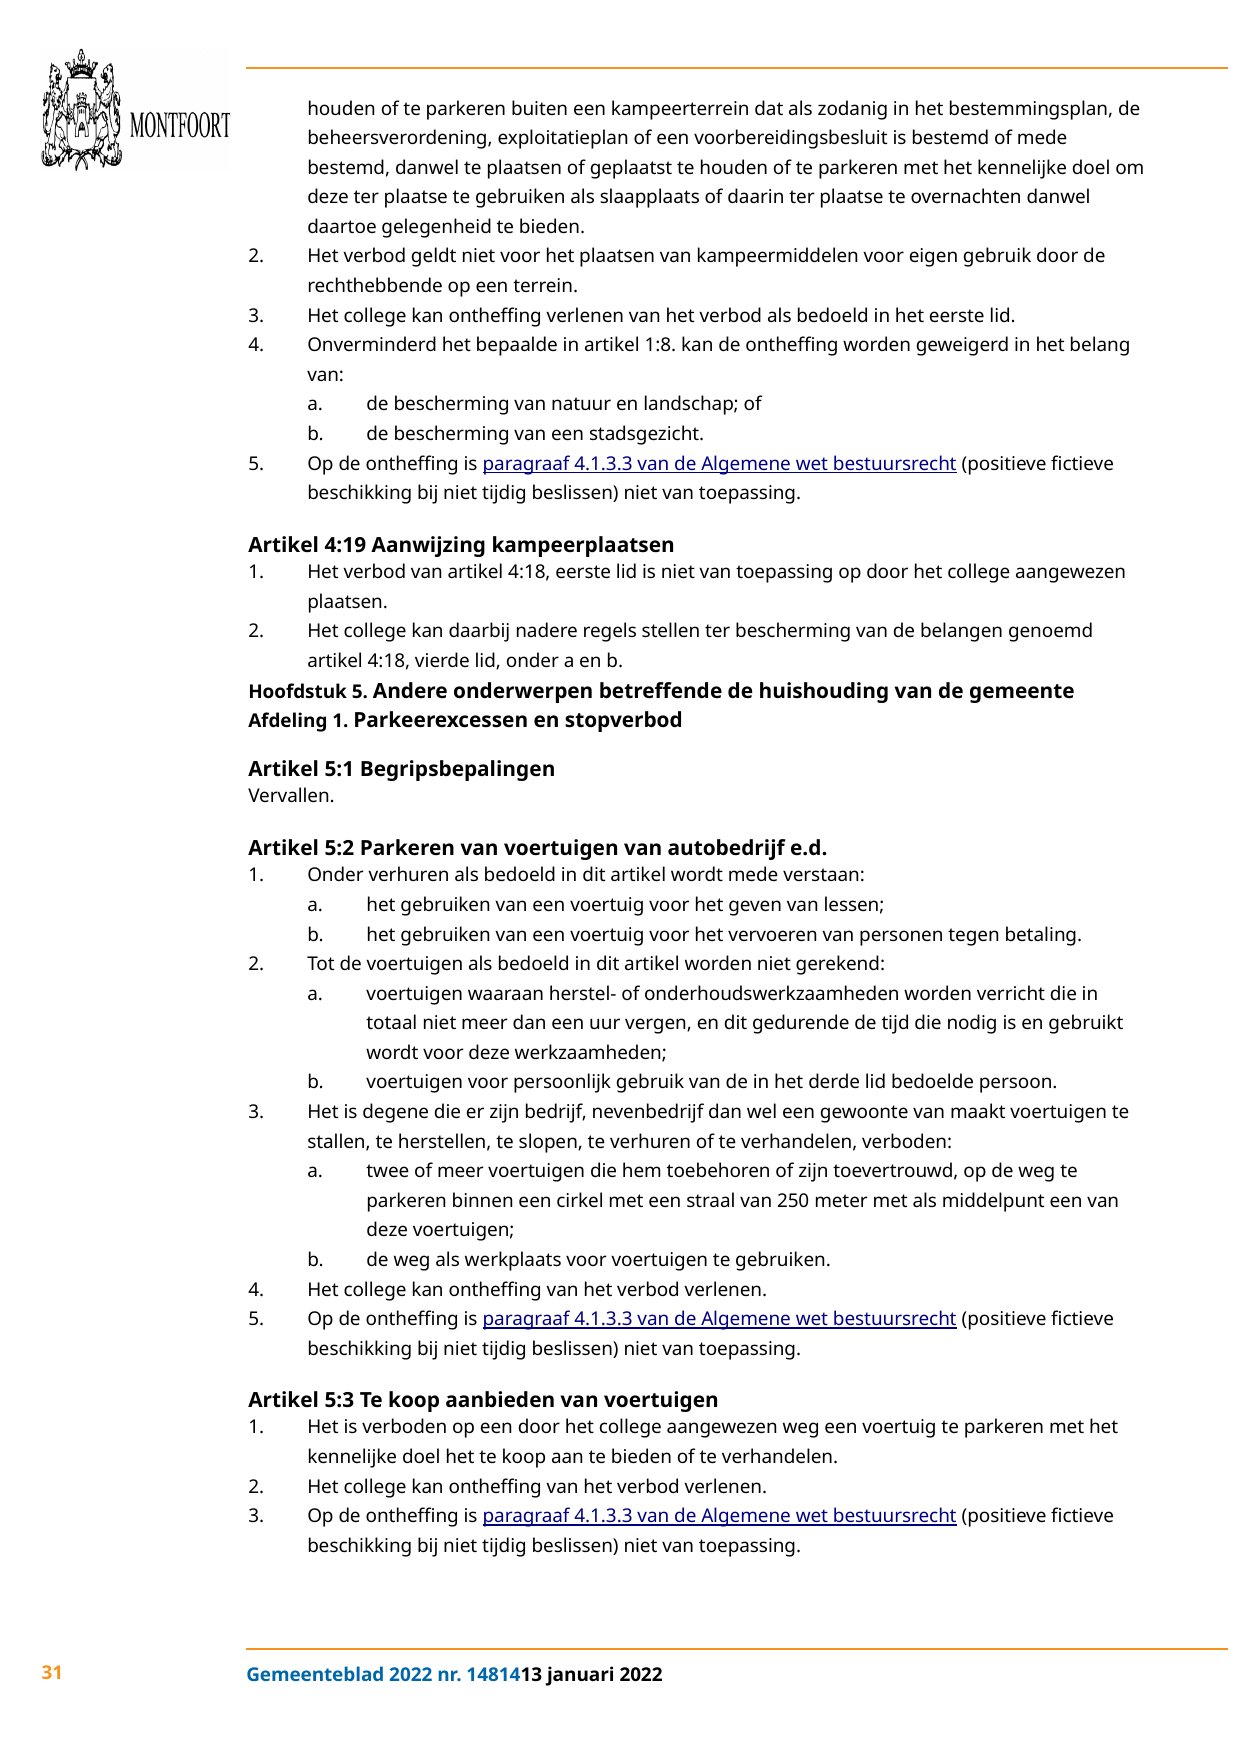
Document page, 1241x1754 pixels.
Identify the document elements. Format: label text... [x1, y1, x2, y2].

list Op de ontheffing is paragraaf 4.1.3.3 van de Algemene wet bestuursrecht (positieve fictieve beschikking bij niet tijdig beslissen) niet van toepassing. [248, 450, 1152, 505]
list de bescherming van natuur en landschap; of [307, 391, 1152, 416]
text Artikel 5:3 Te koop aanbieden van voertuigen [248, 1385, 1152, 1414]
text Afdeling 1. Parkeerexcessen en stopverbod [248, 705, 1152, 733]
list Tot de voertuigen als bedoeld in dit artikel worden niet gerekend: [248, 950, 1152, 976]
list de bescherming van een stadsgezicht. [307, 420, 1152, 446]
list Onverminderd het bepaalde in artikel 1:8. kan de ontheffing worden geweigerd in het belang van: [248, 331, 1152, 387]
list Het college kan ontheffing verlenen van het verbod als bedoeld in het eerste lid. [248, 302, 1152, 328]
text Artikel 5:2 Parkeren van voertuigen van autobedrijf e.d. [248, 833, 1152, 862]
list Het college kan ontheffing van het verbod verlenen. [248, 1276, 1152, 1301]
text Artikel 4:19 Aanwijzing kampeerplaatsen [248, 530, 1152, 558]
list Het is degene die er zijn bedrijf, nevenbedrijf dan wel een gewoonte van maakt voertuigen te stallen, te herstellen, te slopen, te verhuren of te verhandelen, verboden: [248, 1098, 1152, 1153]
text Vervallen. [248, 783, 1152, 808]
list voertuigen waaraan herstel- of onderhoudswerkzaamheden worden verricht die in totaal niet meer dan een uur vergen, en dit gedurende de tijd die nodig is en gebruikt wordt voor deze werkzaamheden; [307, 980, 1152, 1065]
list Het verbod van artikel 4:18, eerste lid is niet van toepassing op door het college aangewezen plaatsen. [248, 558, 1152, 613]
text Artikel 5:1 Begripsbepalingen [248, 754, 1152, 783]
list voertuigen voor persoonlijk gebruik van de in het derde lid bedoelde persoon. [307, 1069, 1152, 1094]
list Onder verhuren als bedoeld in dit artikel wordt mede verstaan: [248, 862, 1152, 887]
list Het is verboden op een door het college aangewezen weg een voertuig te parkeren met het kennelijke doel het te koop aan te bieden of te verhandelen. [248, 1414, 1152, 1469]
list Het verbod geldt niet voor het plaatsen van kampeermiddelen voor eigen gebruik door de rechthebbende op een terrein. [248, 243, 1152, 298]
list Op de ontheffing is paragraaf 4.1.3.3 van de Algemene wet bestuursrecht (positieve fictieve beschikking bij niet tijdig beslissen) niet van toepassing. [248, 1305, 1152, 1361]
picture [41, 47, 231, 172]
list het gebruiken van een voertuig voor het geven van lessen; [307, 891, 1152, 917]
list Het college kan daarbij nadere regels stellen ter bescherming van de belangen genoemd artikel 4:18, vierde lid, onder a en b. [248, 617, 1152, 673]
text Hoofdstuk 5. Andere onderwerpen betreffende de huishouding van de gemeente [248, 677, 1152, 705]
list houden of te parkeren buiten een kampeerterrein dat als zodanig in het bestemmingsplan, de beheersverordening, exploitatieplan of een voorbereidingsbesluit is bestemd of mede bestemd, danwel te plaatsen of geplaatst te houden of te parkeren met het kennelijke doel om deze ter plaatse te gebruiken als slaapplaats of daarin ter plaatse te overnachten danwel daartoe gelegenheid te bieden. [248, 95, 1152, 239]
list Het college kan ontheffing van het verbod verlenen. [248, 1473, 1152, 1499]
list Op de ontheffing is paragraaf 4.1.3.3 van de Algemene wet bestuursrecht (positieve fictieve beschikking bij niet tijdig beslissen) niet van toepassing. [248, 1502, 1152, 1558]
list het gebruiken van een voertuig voor het vervoeren van personen tegen betaling. [307, 921, 1152, 946]
list twee of meer voertuigen die hem toebehoren of zijn toevertrouwd, op de weg te parkeren binnen een cirkel met een straal van 250 meter met als middelpunt een van deze voertuigen; [307, 1157, 1152, 1242]
list de weg als werkplaats voor voertuigen te gebruiken. [307, 1246, 1152, 1272]
